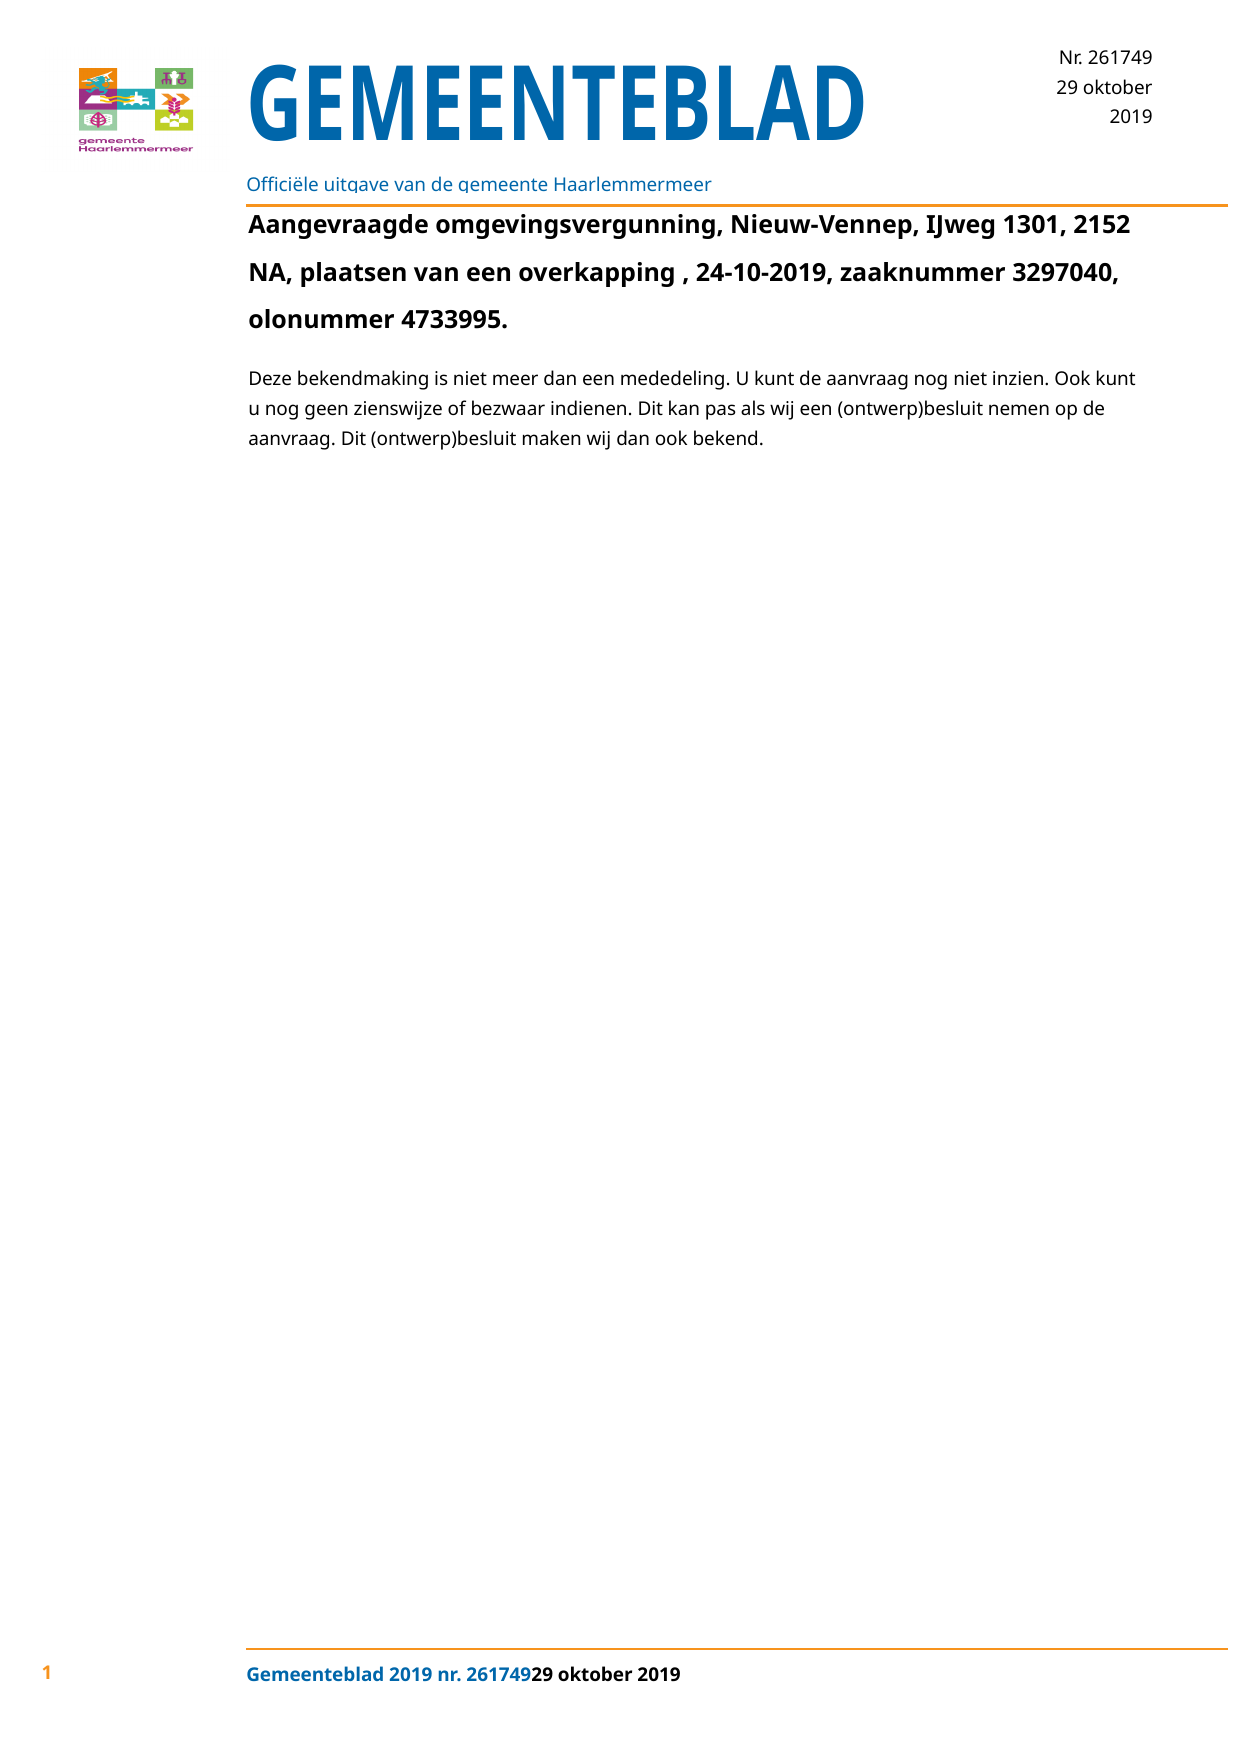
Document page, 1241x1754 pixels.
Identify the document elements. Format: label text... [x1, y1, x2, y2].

text Deze bekendmaking is niet meer dan een mededeling. U kunt de aanvraag nog niet inzien. Ook kunt u nog geen zienswijze of bezwaar indienen. Dit kan pas als wij een (ontwerp)besluit nemen op de aanvraag. Dit (ontwerp)besluit maken wij dan ook bekend. [248, 366, 1152, 450]
text Aangevraagde omgevingsvergunning, Nieuw-Vennep, IJweg 1301, 2152 NA, plaatsen van een overkapping , 24-10-2019, zaaknummer 3297040, olonummer 4733995. [248, 207, 1152, 336]
picture [41, 47, 231, 172]
